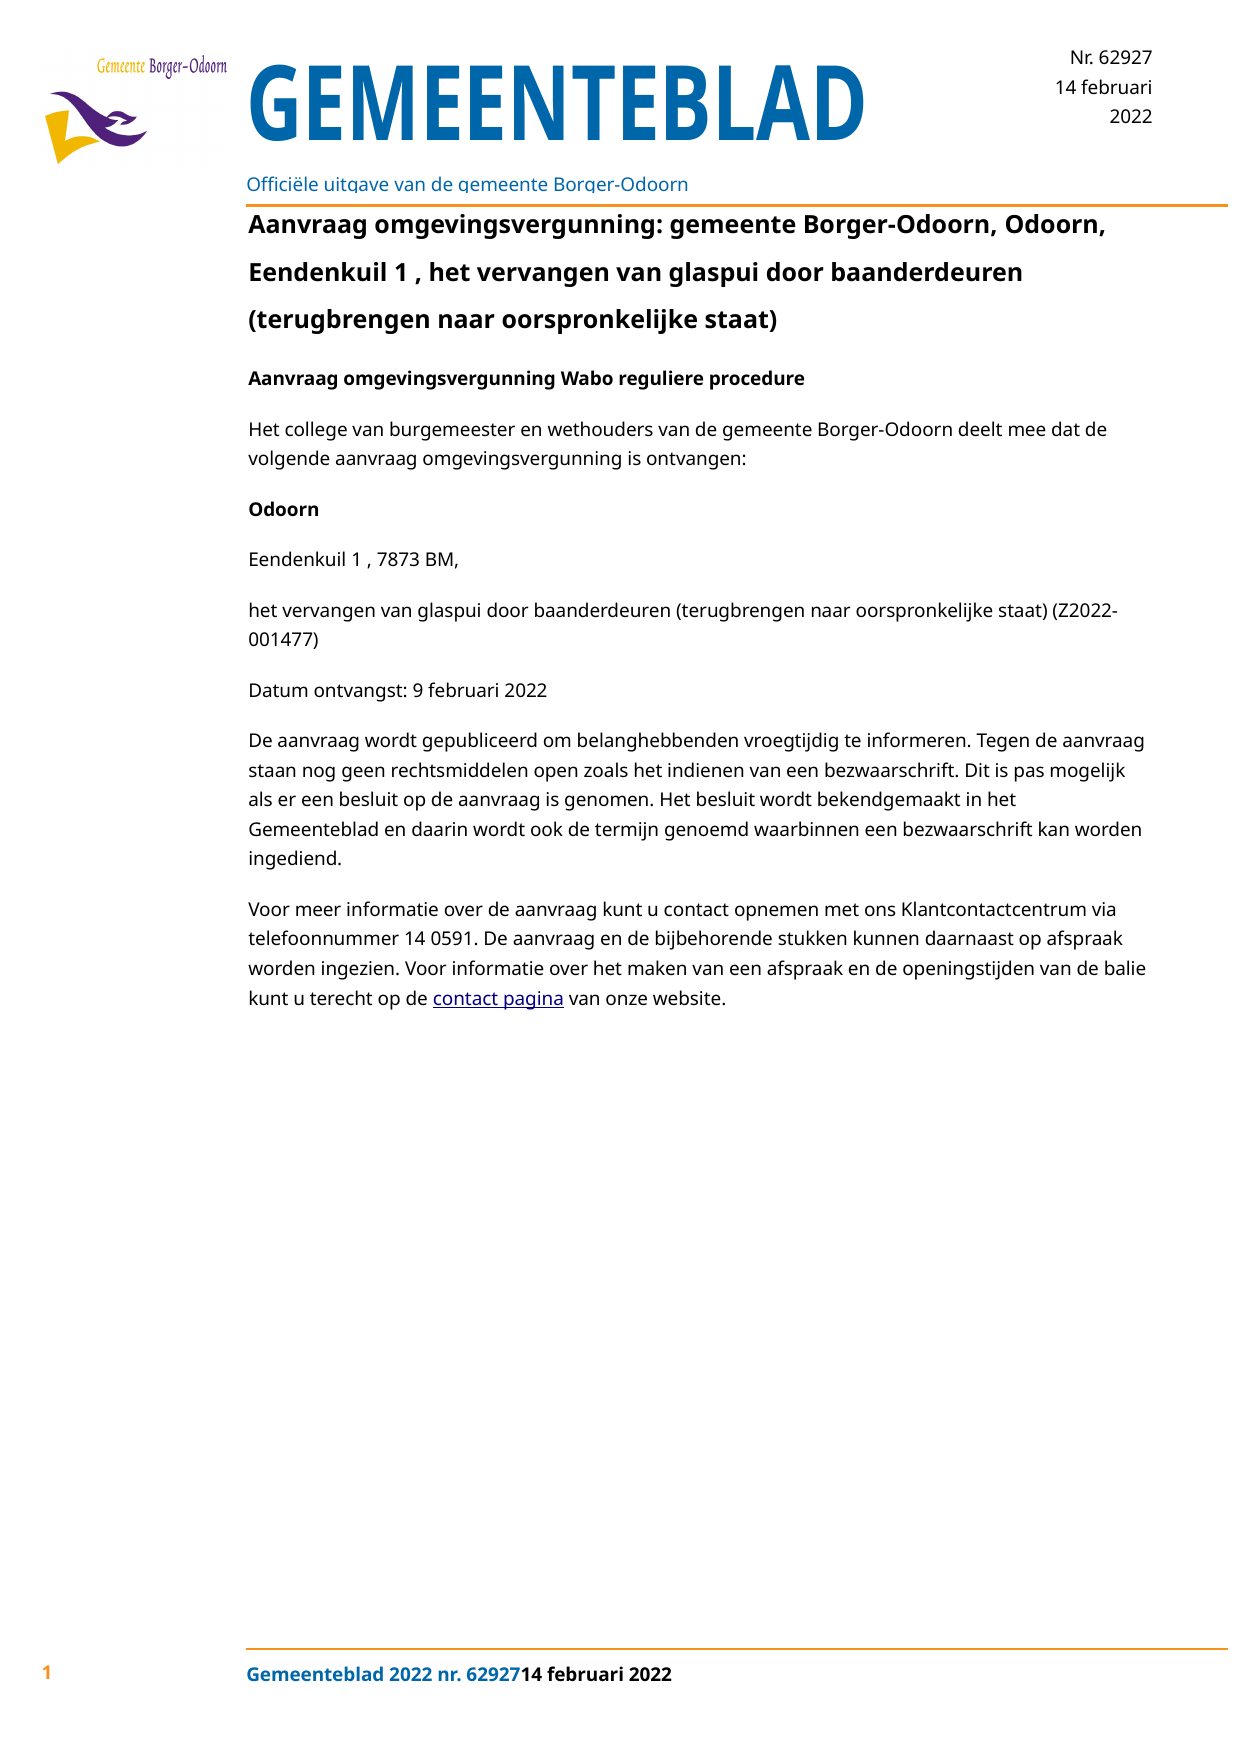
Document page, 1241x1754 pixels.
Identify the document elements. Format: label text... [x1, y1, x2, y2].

picture [41, 47, 231, 172]
text Datum ontvangst: 9 februari 2022 [248, 677, 1152, 702]
text het vervangen van glaspui door baanderdeuren (terugbrengen naar oorspronkelijke staat) (Z2022-001477) [248, 597, 1152, 652]
text Voor meer informatie over de aanvraag kunt u contact opnemen met ons Klantcontactcentrum via telefoonnummer 14 0591. De aanvraag en de bijbehorende stukken kunnen daarnaast op afspraak worden ingezien. Voor informatie over het maken van een afspraak en de openingstijden van de balie kunt u terecht op de contact pagina van onze website. [248, 896, 1152, 1010]
text Het college van burgemeester en wethouders van de gemeente Borger-Odoorn deelt mee dat de volgende aanvraag omgevingsvergunning is ontvangen: [248, 416, 1152, 471]
text Aanvraag omgevingsvergunning Wabo reguliere procedure [248, 366, 1152, 391]
text De aanvraag wordt gepubliceerd om belanghebbenden vroegtijdig te informeren. Tegen de aanvraag staan nog geen rechtsmiddelen open zoals het indienen van een bezwaarschrift. Dit is pas mogelijk als er een besluit op de aanvraag is genomen. Het besluit wordt bekendgemaakt in het Gemeenteblad en daarin wordt ook de termijn genoemd waarbinnen een bezwaarschrift kan worden ingediend. [248, 727, 1152, 871]
text Odoorn [248, 496, 1152, 522]
text Eendenkuil 1 , 7873 BM, [248, 546, 1152, 572]
text Aanvraag omgevingsvergunning: gemeente Borger-Odoorn, Odoorn, Eendenkuil 1 , het vervangen van glaspui door baanderdeuren (terugbrengen naar oorspronkelijke staat) [248, 207, 1152, 336]
